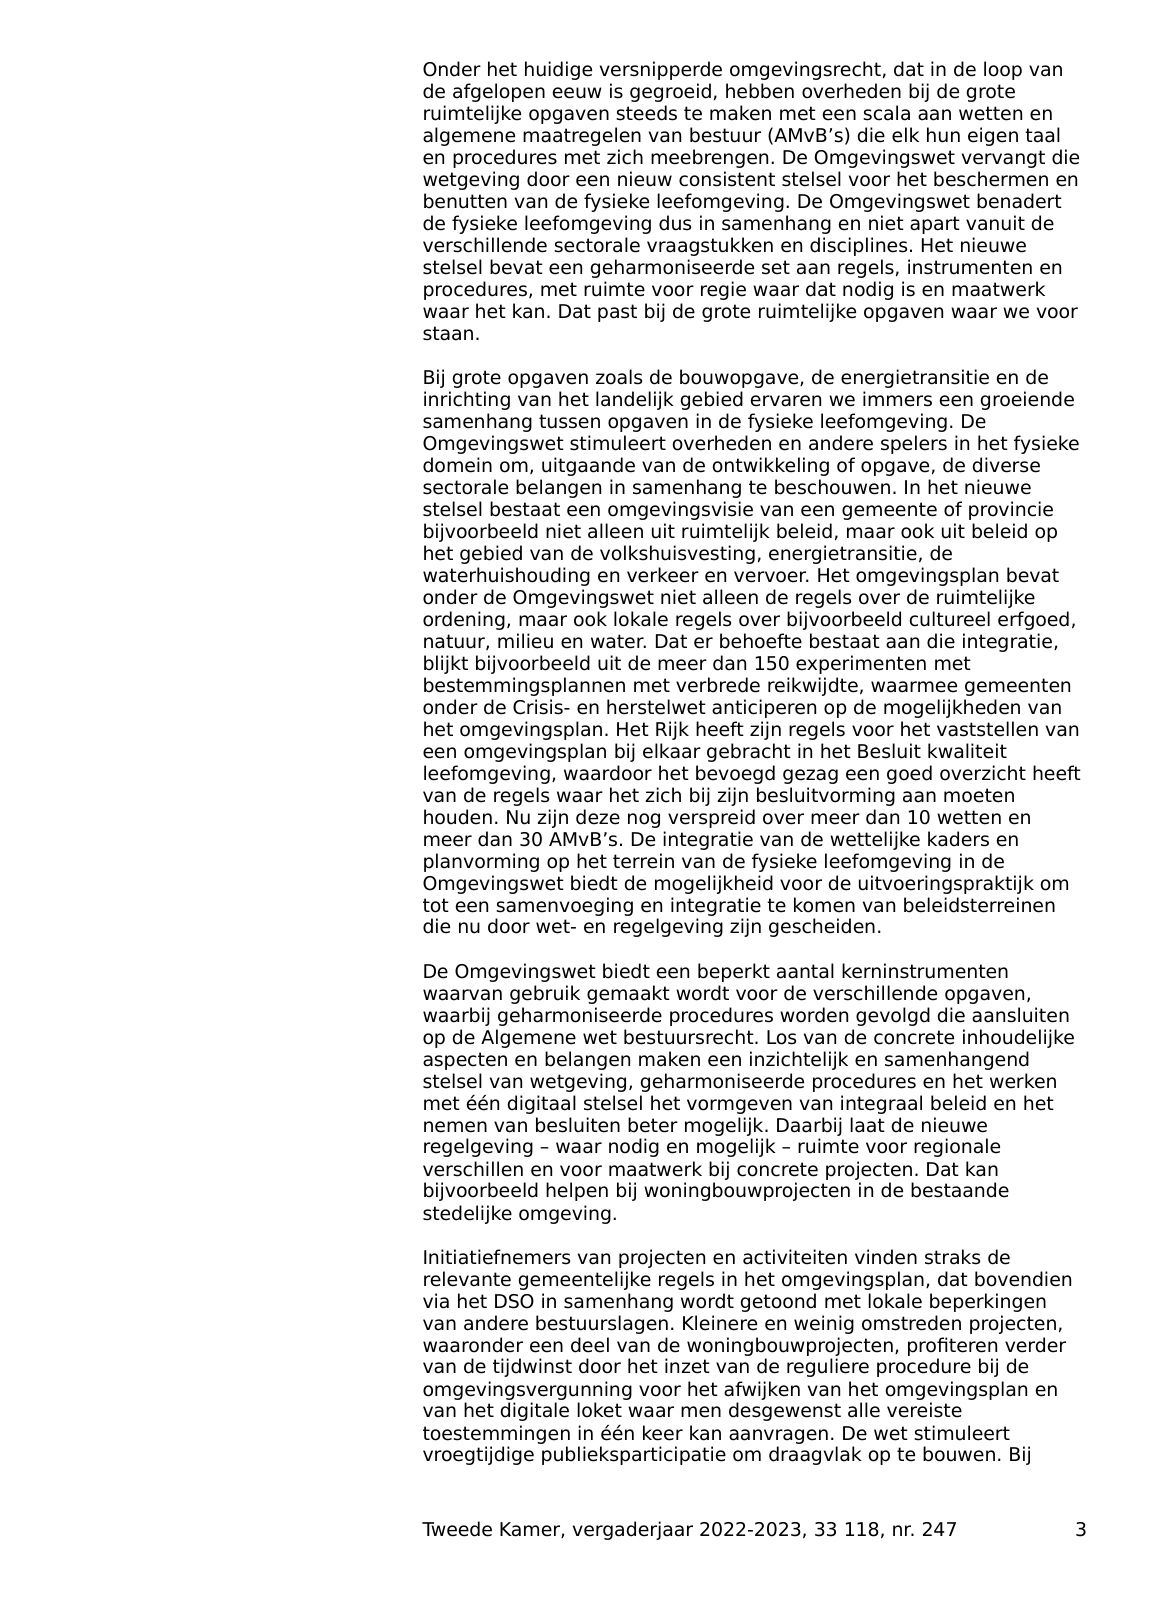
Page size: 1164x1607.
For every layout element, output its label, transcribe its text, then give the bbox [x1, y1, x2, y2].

text De Omgevingswet biedt een beperkt aantal kerninstrumenten waarvan gebruik gemaakt wordt voor de verschillende opgaven, waarbij geharmoniseerde procedures worden gevolgd die aansluiten op de Algemene wet bestuursrecht. Los van de concrete inhoudelijke aspecten en belangen maken een inzichtelijk en samenhangend stelsel van wetgeving, geharmoniseerde procedures en het werken met één digitaal stelsel het vormgeven van integraal beleid en het nemen van besluiten beter mogelijk. Daarbij laat de nieuwe regelgeving – waar nodig en mogelijk – ruimte voor regionale verschillen en voor maatwerk bij concrete projecten. Dat kan bijvoorbeeld helpen bij woningbouwprojecten in de bestaande stedelijke omgeving. [422, 961, 1087, 1224]
text Onder het huidige versnipperde omgevingsrecht, dat in de loop van de afgelopen eeuw is gegroeid, hebben overheden bij de grote ruimtelijke opgaven steeds te maken met een scala aan wetten en algemene maatregelen van bestuur (AMvB’s) die elk hun eigen taal en procedures met zich meebrengen. De Omgevingswet vervangt die wetgeving door een nieuw consistent stelsel voor het beschermen en benutten van de fysieke leefomgeving. De Omgevingswet benadert de fysieke leefomgeving dus in samenhang en niet apart vanuit de verschillende sectorale vraagstukken en disciplines. Het nieuwe stelsel bevat een geharmoniseerde set aan regels, instrumenten en procedures, met ruimte voor regie waar dat nodig is en maatwerk waar het kan. Dat past bij de grote ruimtelijke opgaven waar we voor staan. [422, 59, 1087, 345]
text Initiatiefnemers van projecten en activiteiten vinden straks de relevante gemeentelijke regels in het omgevingsplan, dat bovendien via het DSO in samenhang wordt getoond met lokale beperkingen van andere bestuurslagen. Kleinere en weinig omstreden projecten, waaronder een deel van de woningbouwprojecten, profiteren verder van de tijdwinst door het inzet van de reguliere procedure bij de omgevingsvergunning voor het afwijken van het omgevingsplan en van het digitale loket waar men desgewenst alle vereiste toestemmingen in één keer kan aanvragen. De wet stimuleert vroegtijdige publieksparticipatie om draagvlak op te bouwen. Bij [422, 1247, 1087, 1466]
text Bij grote opgaven zoals de bouwopgave, de energietransitie en de inrichting van het landelijk gebied ervaren we immers een groeiende samenhang tussen opgaven in de fysieke leefomgeving. De Omgevingswet stimuleert overheden en andere spelers in het fysieke domein om, uitgaande van de ontwikkeling of opgave, de diverse sectorale belangen in samenhang te beschouwen. In het nieuwe stelsel bestaat een omgevingsvisie van een gemeente of provincie bijvoorbeeld niet alleen uit ruimtelijk beleid, maar ook uit beleid op het gebied van de volkshuisvesting, energietransitie, de waterhuishouding en verkeer en vervoer. Het omgevingsplan bevat onder de Omgevingswet niet alleen de regels over de ruimtelijke ordening, maar ook lokale regels over bijvoorbeeld cultureel erfgoed, natuur, milieu en water. Dat er behoefte bestaat aan die integratie, blijkt bijvoorbeeld uit de meer dan 150 experimenten met bestemmingsplannen met verbrede reikwijdte, waarmee gemeenten onder de Crisis- en herstelwet anticiperen op de mogelijkheden van het omgevingsplan. Het Rijk heeft zijn regels voor het vaststellen van een omgevingsplan bij elkaar gebracht in het Besluit kwaliteit leefomgeving, waardoor het bevoegd gezag een goed overzicht heeft van de regels waar het zich bij zijn besluitvorming aan moeten houden. Nu zijn deze nog verspreid over meer dan 10 wetten en meer dan 30 AMvB’s. De integratie van de wettelijke kaders en planvorming op het terrein van de fysieke leefomgeving in de Omgevingswet biedt de mogelijkheid voor de uitvoeringspraktijk om tot een samenvoeging en integratie te komen van beleidsterreinen die nu door wet- en regelgeving zijn gescheiden. [422, 367, 1087, 938]
